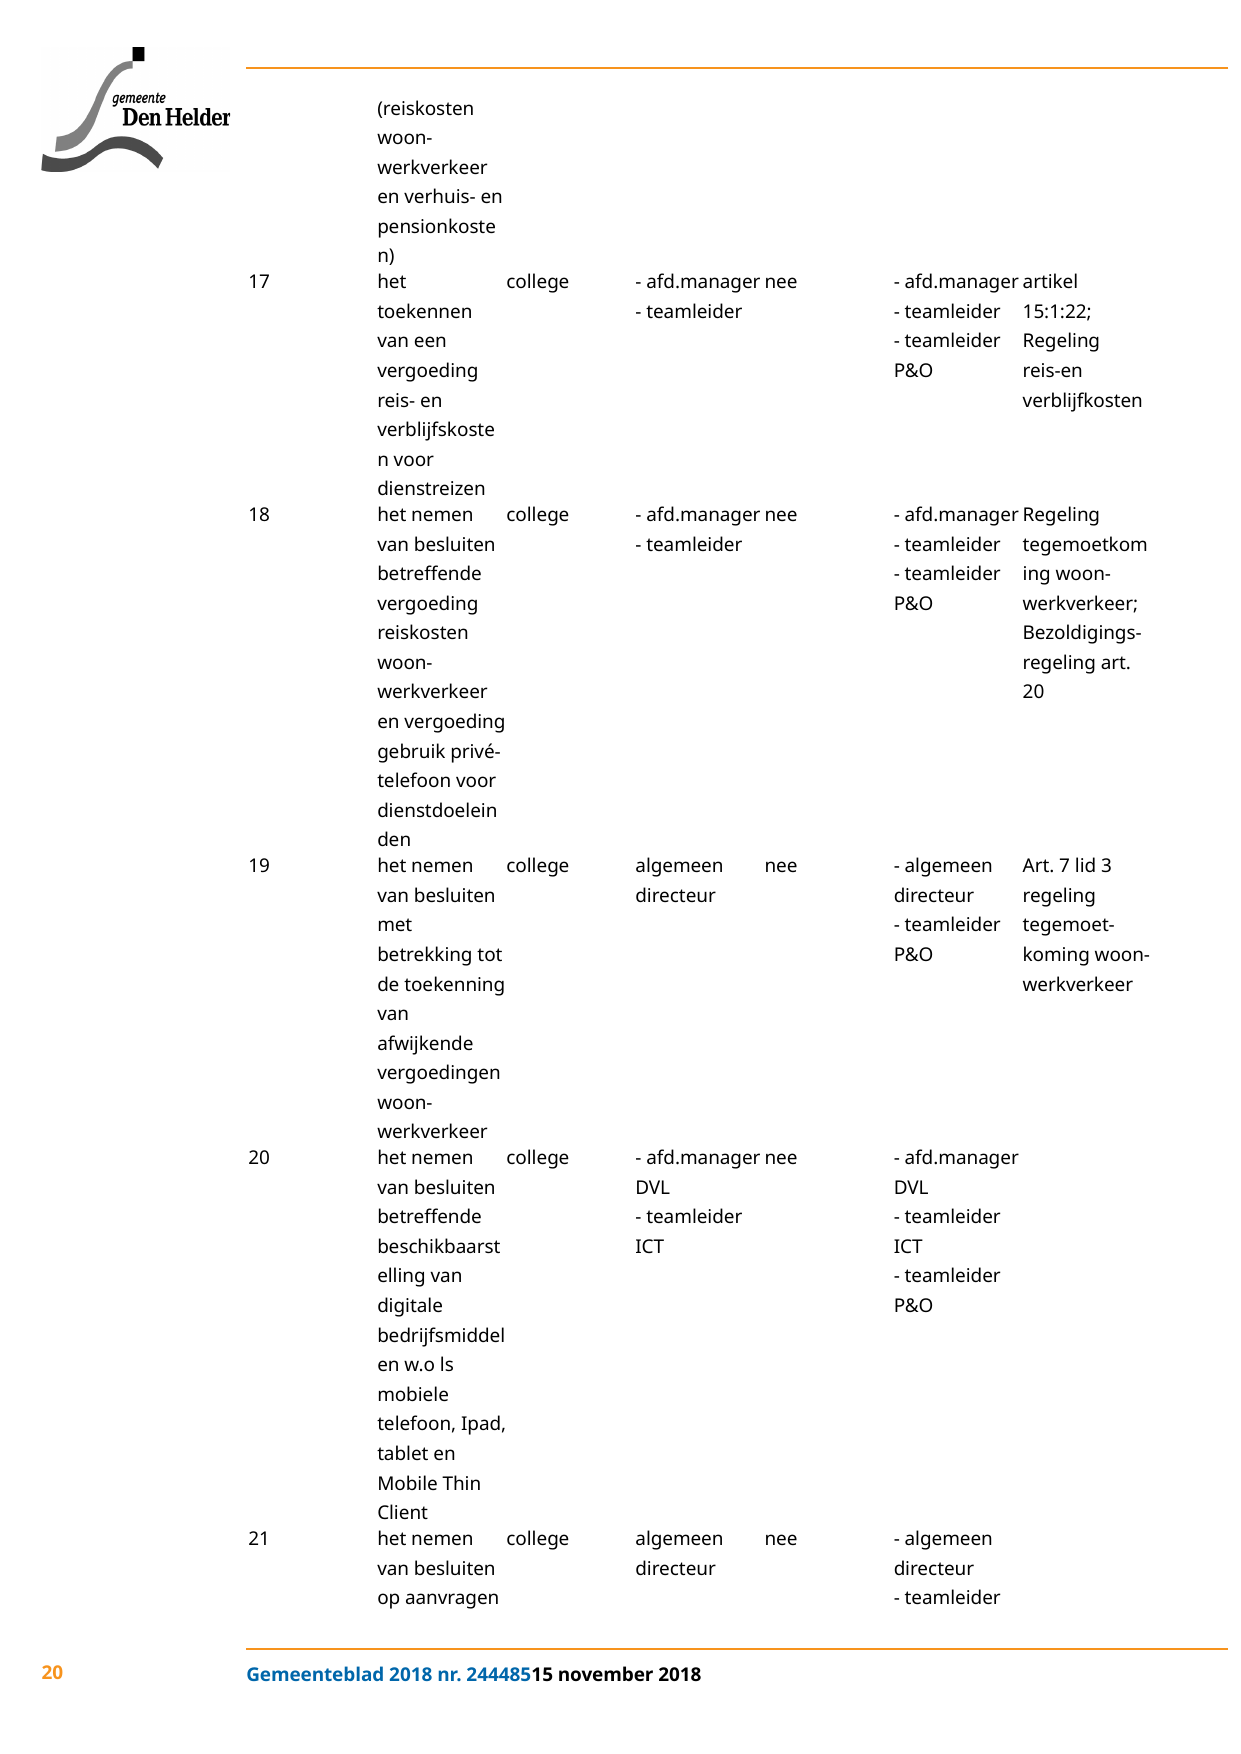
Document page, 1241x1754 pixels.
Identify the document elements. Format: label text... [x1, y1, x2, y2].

table_cell Regeling tegemoetkoming woon- werkverkeer; Bezoldigings- regeling art. 20 [1023, 501, 1152, 852]
table_cell [506, 95, 635, 268]
table_cell artikel 15:1:22; Regeling reis-en verblijfkosten [1023, 269, 1152, 501]
table_cell [894, 95, 1022, 268]
table_cell college [506, 853, 635, 1144]
table_cell nee [764, 1144, 893, 1525]
table_cell 19 [248, 853, 377, 1144]
table_cell - afd.manager DVL - teamleider ICT - teamleider P&O [894, 1144, 1022, 1525]
table_cell nee [764, 501, 893, 852]
table_cell college [506, 1525, 635, 1610]
table_cell [1023, 1525, 1152, 1610]
table_cell [1023, 1144, 1152, 1525]
table_cell nee [764, 269, 893, 501]
table_cell het toekennen van een vergoeding reis- en verblijfskosten voor dienstreizen [377, 269, 506, 501]
table_cell - algemeen directeur - teamleider P&O [894, 853, 1022, 1144]
table_cell 18 [248, 501, 377, 852]
table_cell college [506, 501, 635, 852]
table_cell - afd.manager DVL - teamleider ICT [635, 1144, 764, 1525]
table_cell [248, 95, 377, 268]
table_cell - afd.manager - teamleider - teamleider P&O [894, 269, 1022, 501]
table_cell - afd.manager - teamleider - teamleider P&O [894, 501, 1022, 852]
table_cell algemeen directeur [635, 1525, 764, 1610]
picture [41, 47, 231, 172]
table_cell 20 [248, 1144, 377, 1525]
table_cell algemeen directeur [635, 853, 764, 1144]
table_cell [1023, 95, 1152, 268]
table_cell - afd.manager - teamleider [635, 269, 764, 501]
table_cell - algemeen directeur - teamleider [894, 1525, 1022, 1610]
table_cell college [506, 1144, 635, 1525]
table_cell [764, 95, 893, 268]
table_cell het nemen van besluiten betreffende beschikbaarstelling van digitale bedrijfsmiddelen w.o ls mobiele telefoon, Ipad, tablet en Mobile Thin Client [377, 1144, 506, 1525]
table_cell nee [764, 853, 893, 1144]
table_cell nee [764, 1525, 893, 1610]
table_cell het nemen van besluiten betreffende vergoeding reiskosten woon-werkverkeer en vergoeding gebruik privé-telefoon voor dienstdoeleinden [377, 501, 506, 852]
table_cell Art. 7 lid 3 regeling tegemoet- koming woon-werkverkeer [1023, 853, 1152, 1144]
table_cell (reiskosten woon-werkverkeer en verhuis- en pensionkosten) [377, 95, 506, 268]
table_cell het nemen van besluiten op aanvragen [377, 1525, 506, 1610]
table_cell 21 [248, 1525, 377, 1610]
table_cell - afd.manager - teamleider [635, 501, 764, 852]
table_cell college [506, 269, 635, 501]
table_cell 17 [248, 269, 377, 501]
table_cell het nemen van besluiten met betrekking tot de toekenning van afwijkende vergoedingen woon-werkverkeer [377, 853, 506, 1144]
table_cell [635, 95, 764, 268]
